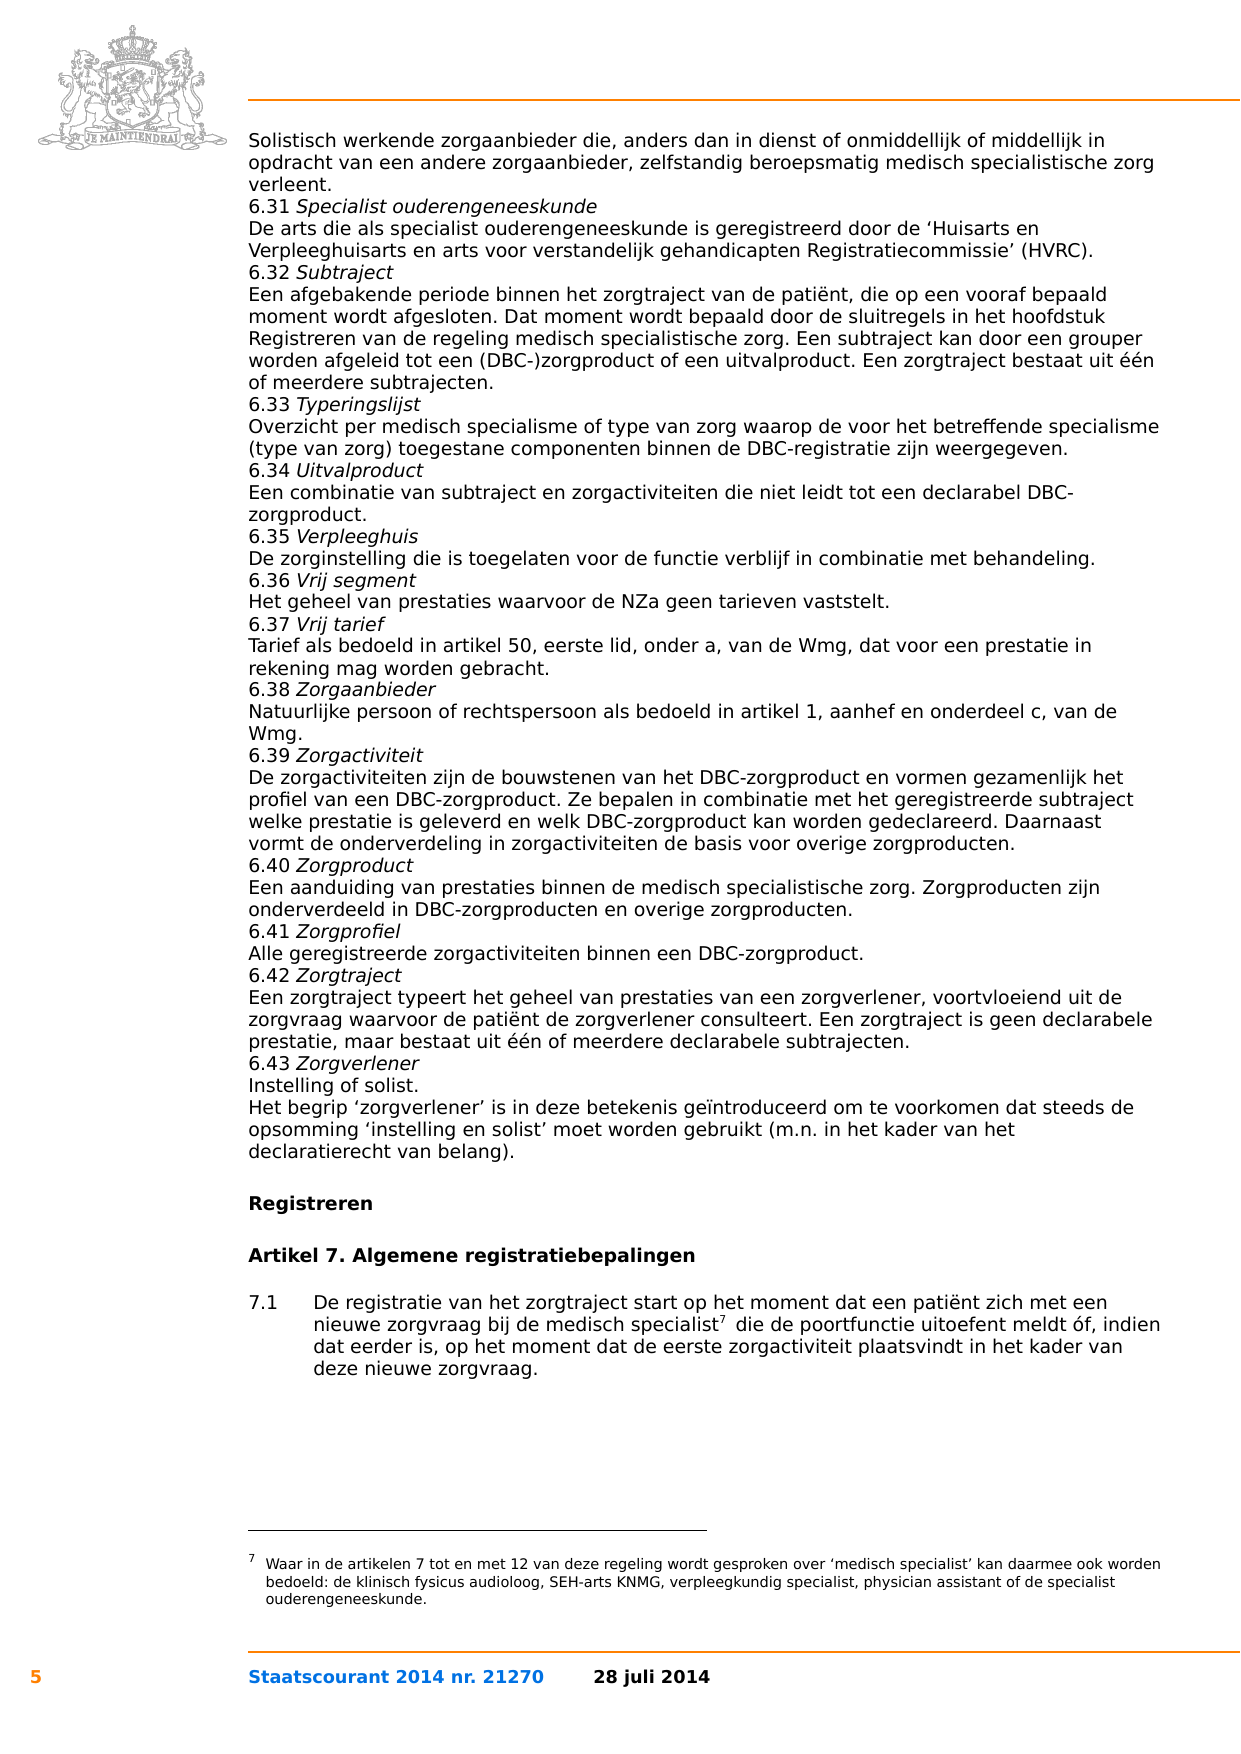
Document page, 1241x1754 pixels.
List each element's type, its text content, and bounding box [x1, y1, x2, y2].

text Een combinatie van subtraject en zorgactiviteiten die niet leidt tot een declarabel DBC-zorgproduct. [248, 482, 1163, 526]
text 6.34 Uitvalproduct [248, 459, 1163, 482]
text 6.31 Specialist ouderengeneeskunde [248, 196, 1163, 218]
text Alle geregistreerde zorgactiviteiten binnen een DBC-zorgproduct. [248, 943, 1163, 965]
text 6.35 Verpleeghuis [248, 526, 1163, 547]
text Overzicht per medisch specialisme of type van zorg waarop de voor het betreffende specialisme (type van zorg) toegestane componenten binnen de DBC-registratie zijn weergegeven. [248, 416, 1163, 459]
text 7.1 De registratie van het zorgtraject start op het moment dat een patiënt zich met een nieuwe zorgvraag bij de medisch specialist die de poortfunctie uitoefent meldt óf, indien dat eerder is, op het moment dat de eerste zorgactiviteit plaatsvindt in het kader van deze nieuwe zorgvraag. [248, 1292, 1163, 1380]
text Een afgebakende periode binnen het zorgtraject van de patiënt, die op een vooraf bepaald moment wordt afgesloten. Dat moment wordt bepaald door de sluitregels in het hoofdstuk Registreren van de regeling medisch specialistische zorg. Een subtraject kan door een grouper worden afgeleid tot een (DBC-)zorgproduct of een uitvalproduct. Een zorgtraject bestaat uit één of meerdere subtrajecten. [248, 284, 1163, 394]
text Natuurlijke persoon of rechtspersoon als bedoeld in artikel 1, aanhef en onderdeel c, van de Wmg. [248, 701, 1163, 745]
text 6.33 Typeringslijst [248, 394, 1163, 416]
text 6.41 Zorgprofiel [248, 921, 1163, 943]
text Het geheel van prestaties waarvoor de NZa geen tarieven vaststelt. [248, 591, 1163, 613]
text 6.40 Zorgproduct [248, 855, 1163, 877]
text 6.42 Zorgtraject [248, 965, 1163, 987]
subtitle Artikel 7. Algemene registratiebepalingen [248, 1245, 1163, 1267]
text De zorginstelling die is toegelaten voor de functie verblijf in combinatie met behandeling. [248, 547, 1163, 569]
text 6.36 Vrij segment [248, 569, 1163, 591]
text 6.39 Zorgactiviteit [248, 745, 1163, 767]
text 6.43 Zorgverlener [248, 1053, 1163, 1075]
text Solistisch werkende zorgaanbieder die, anders dan in dienst of onmiddellijk of middellijk in opdracht van een andere zorgaanbieder, zelfstandig beroepsmatig medisch specialistische zorg verleent. [248, 130, 1163, 196]
subtitle Registreren [248, 1193, 1163, 1215]
text Een aanduiding van prestaties binnen de medisch specialistische zorg. Zorgproducten zijn onderverdeeld in DBC-zorgproducten en overige zorgproducten. [248, 877, 1163, 921]
text Het begrip ‘zorgverlener’ is in deze betekenis geïntroduceerd om te voorkomen dat steeds de opsomming ‘instelling en solist’ moet worden gebruikt (m.n. in het kader van het declaratierecht van belang). [248, 1097, 1163, 1163]
text 6.37 Vrij tarief [248, 613, 1163, 635]
text Instelling of solist. [248, 1075, 1163, 1097]
text 6.32 Subtraject [248, 262, 1163, 284]
text De arts die als specialist ouderengeneeskunde is geregistreerd door de ‘Huisarts en Verpleeghuisarts en arts voor verstandelijk gehandicapten Registratiecommissie’ (HVRC). [248, 218, 1163, 262]
text Een zorgtraject typeert het geheel van prestaties van een zorgverlener, voortvloeiend uit de zorgvraag waarvoor de patiënt de zorgverlener consulteert. Een zorgtraject is geen declarabele prestatie, maar bestaat uit één of meerdere declarabele subtrajecten. [248, 987, 1163, 1053]
text De zorgactiviteiten zijn de bouwstenen van het DBC-zorgproduct en vormen gezamenlijk het profiel van een DBC-zorgproduct. Ze bepalen in combinatie met het geregistreerde subtraject welke prestatie is geleverd en welk DBC-zorgproduct kan worden gedeclareerd. Daarnaast vormt de onderverdeling in zorgactiviteiten de basis voor overige zorgproducten. [248, 767, 1163, 855]
text Waar in de artikelen 7 tot en met 12 van deze regeling wordt gesproken over ‘medisch specialist’ kan daarmee ook worden bedoeld: de klinisch fysicus audioloog, SEH-arts KNMG, verpleegkundig specialist, physician assistant of de specialist ouderengeneeskunde. [248, 1552, 1163, 1608]
text Tarief als bedoeld in artikel 50, eerste lid, onder a, van de Wmg, dat voor een prestatie in rekening mag worden gebracht. [248, 635, 1163, 679]
text 6.38 Zorgaanbieder [248, 679, 1163, 701]
picture [38, 25, 227, 150]
